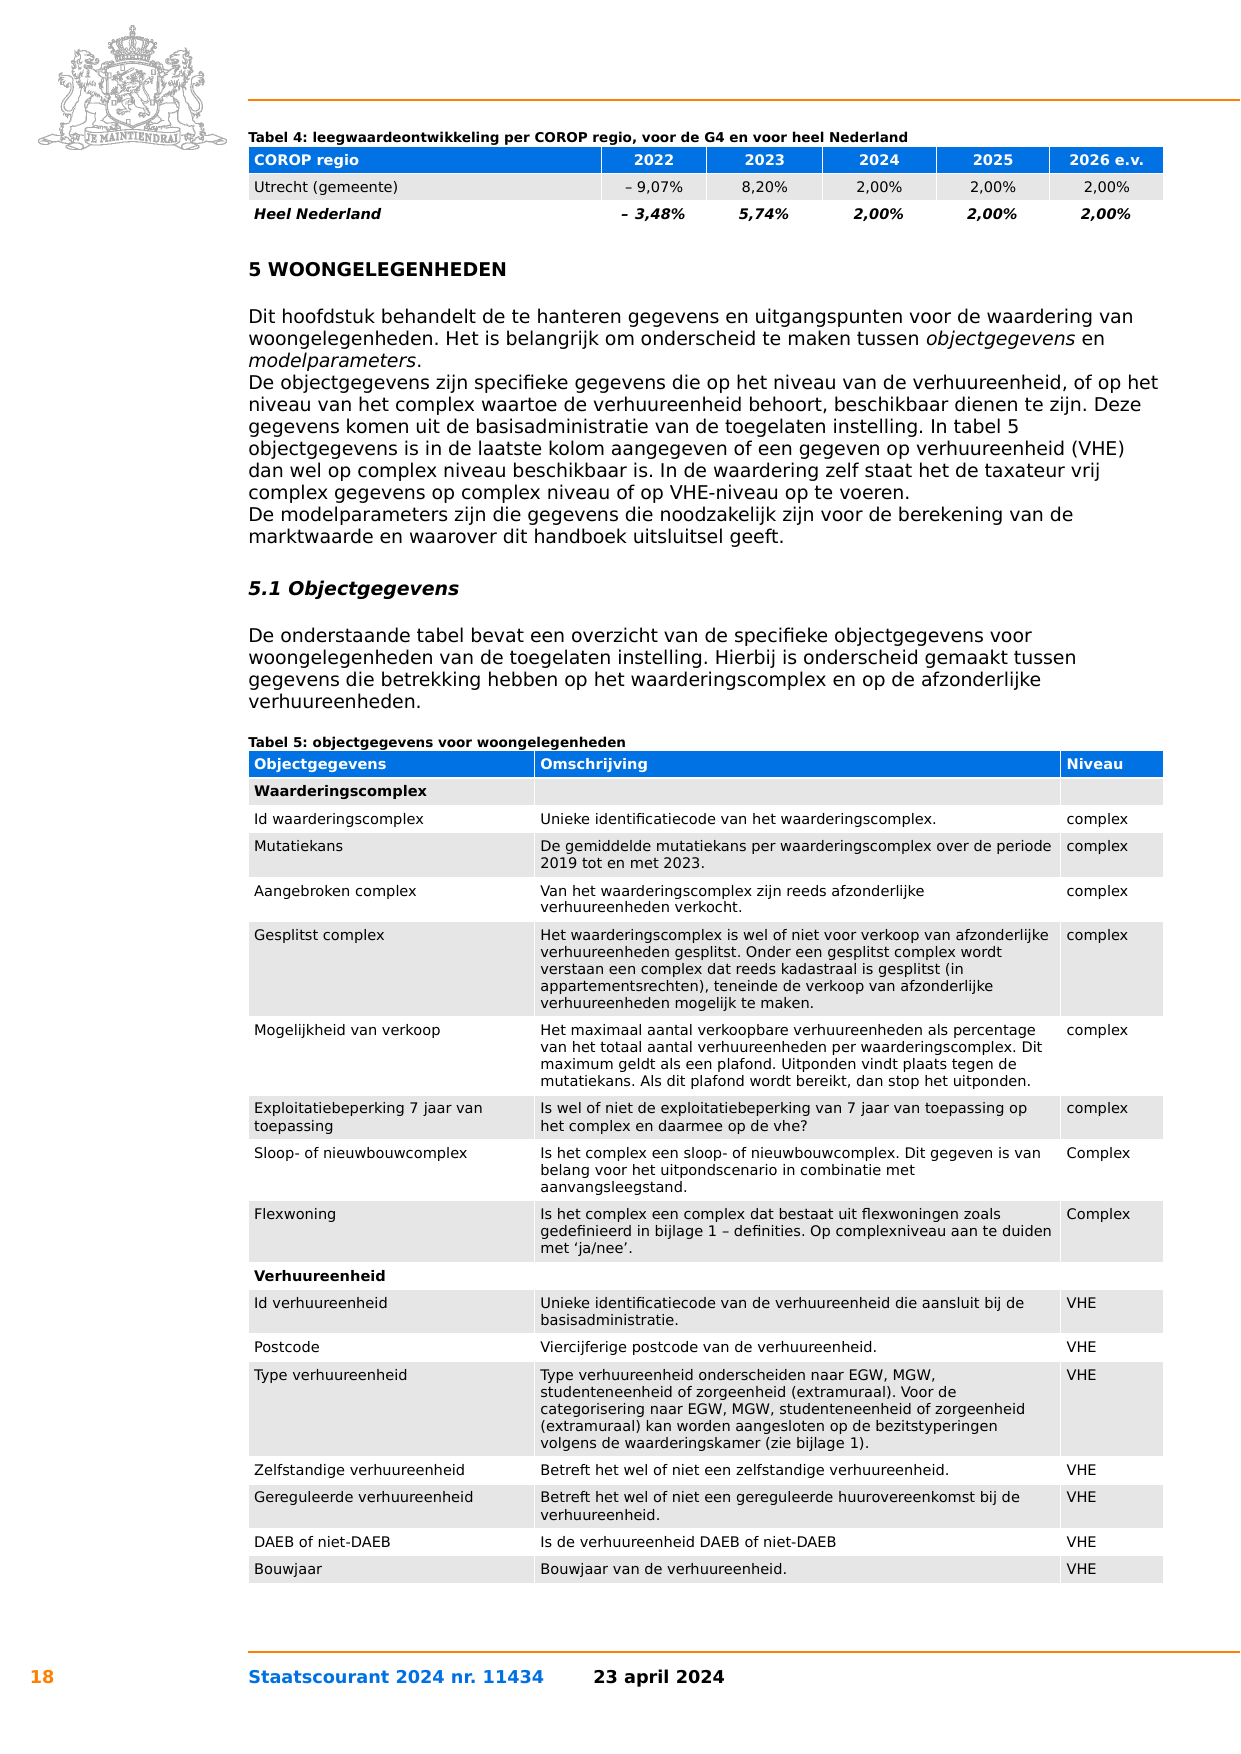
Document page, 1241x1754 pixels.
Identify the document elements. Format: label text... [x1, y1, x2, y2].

table_cell Niveau [1061, 751, 1163, 777]
table_cell Postcode [249, 1335, 534, 1361]
table_cell Complex [1061, 1140, 1163, 1200]
table_cell Is de verhuureenheid DAEB of niet-DAEB [535, 1529, 1060, 1555]
table_cell VHE [1061, 1457, 1163, 1484]
table_cell Het maximaal aantal verkoopbare verhuureenheden als percentage van het totaal aantal verhuureenheden per waarderingscomplex. Dit maximum geldt als een plafond. Uitponden vindt plaats tegen de mutatiekans. Als dit plafond wordt bereikt, dan stop het uitponden. [535, 1018, 1060, 1095]
table_cell [535, 779, 1060, 805]
table_cell Gesplitst complex [249, 922, 534, 1016]
table_cell Waarderingscomplex [249, 779, 534, 805]
table_cell VHE [1061, 1362, 1163, 1456]
text De onderstaande tabel bevat een overzicht van de specifieke objectgegevens voor woongelegenheden van de toegelaten instelling. Hierbij is onderscheid gemaakt tussen gegevens die betrekking hebben op het waarderingscomplex en op de afzonderlijke verhuureenheden. [248, 624, 1163, 712]
table_cell 8,20% [707, 174, 822, 200]
table_header Tabel 5: objectgegevens voor woongelegenheden [248, 734, 1163, 750]
table_cell [1061, 779, 1163, 805]
table_cell complex [1061, 833, 1163, 877]
table_cell complex [1061, 1096, 1163, 1139]
table_cell Type verhuureenheid onderscheiden naar EGW, MGW, studenteneenheid of zorgeenheid (extramuraal). Voor de categorisering naar EGW, MGW, studenteneenheid of zorgeenheid (extramuraal) kan worden aangesloten op de bezitstyperingen volgens de waarderingskamer (zie bijlage 1). [535, 1362, 1060, 1456]
table_cell VHE [1061, 1290, 1163, 1333]
table_cell Id waarderingscomplex [249, 806, 534, 832]
table_cell VHE [1061, 1556, 1163, 1583]
table_cell 2024 [823, 147, 936, 173]
table_cell 2025 [937, 147, 1049, 173]
table_cell Bouwjaar van de verhuureenheid. [535, 1556, 1060, 1583]
picture [38, 25, 227, 150]
table_cell complex [1061, 806, 1163, 832]
table_cell VHE [1061, 1335, 1163, 1361]
table_cell Type verhuureenheid [249, 1362, 534, 1456]
table_cell VHE [1061, 1485, 1163, 1528]
table_cell 5,74% [707, 201, 822, 228]
table_cell 2,00% [1050, 201, 1163, 228]
table_cell 2023 [707, 147, 822, 173]
table_cell Is het complex een complex dat bestaat uit flexwoningen zoals gedefinieerd in bijlage 1 – definities. Op complexniveau aan te duiden met ‘ja/nee’. [535, 1201, 1060, 1262]
table_cell 2,00% [1050, 174, 1163, 200]
table_cell Het waarderingscomplex is wel of niet voor verkoop van afzonderlijke verhuureenheden gesplitst. Onder een gesplitst complex wordt verstaan een complex dat reeds kadastraal is gesplitst (in appartementsrechten), teneinde de verkoop van afzonderlijke verhuureenheden mogelijk te maken. [535, 922, 1060, 1016]
table_cell – 9,07% [602, 174, 706, 200]
table_cell Mutatiekans [249, 833, 534, 877]
table_cell Zelfstandige verhuureenheid [249, 1457, 534, 1484]
table_cell 2,00% [823, 174, 936, 200]
table_cell Aangebroken complex [249, 878, 534, 921]
table_cell 2,00% [937, 201, 1049, 228]
table_cell Van het waarderingscomplex zijn reeds afzonderlijke verhuureenheden verkocht. [535, 878, 1060, 921]
table_cell De gemiddelde mutatiekans per waarderingscomplex over de periode 2019 tot en met 2023. [535, 833, 1060, 877]
table_cell [1061, 1263, 1163, 1289]
table_cell complex [1061, 1018, 1163, 1095]
text De objectgegevens zijn specifieke gegevens die op het niveau van de verhuureenheid, of op het niveau van het complex waartoe de verhuureenheid behoort, beschikbaar dienen te zijn. Deze gegevens komen uit de basisadministratie van de toegelaten instelling. In tabel 5 objectgegevens is in de laatste kolom aangegeven of een gegeven op verhuureenheid (VHE) dan wel op complex niveau beschikbaar is. In de waardering zelf staat het de taxateur vrij complex gegevens op complex niveau of op VHE-niveau op te voeren. [248, 372, 1163, 504]
table_cell Utrecht (gemeente) [249, 174, 601, 200]
table_cell DAEB of niet-DAEB [249, 1529, 534, 1555]
table_cell – 3,48% [602, 201, 706, 228]
table_cell Viercijferige postcode van de verhuureenheid. [535, 1335, 1060, 1361]
table_cell Betreft het wel of niet een zelfstandige verhuureenheid. [535, 1457, 1060, 1484]
table_cell Mogelijkheid van verkoop [249, 1018, 534, 1095]
table_cell complex [1061, 922, 1163, 1016]
table_cell 2022 [602, 147, 706, 173]
table_cell Id verhuureenheid [249, 1290, 534, 1333]
table_cell Heel Nederland [249, 201, 601, 228]
table_cell Sloop- of nieuwbouwcomplex [249, 1140, 534, 1200]
table_cell Betreft het wel of niet een gereguleerde huurovereenkomst bij de verhuureenheid. [535, 1485, 1060, 1528]
table_cell complex [1061, 878, 1163, 921]
table_cell [535, 1263, 1060, 1289]
table_cell Gereguleerde verhuureenheid [249, 1485, 534, 1528]
table_cell Omschrijving [535, 751, 1060, 777]
subtitle 5.1 Objectgegevens [248, 578, 1163, 599]
table_cell VHE [1061, 1529, 1163, 1555]
subtitle 5 WOONGELEGENHEDEN [248, 259, 1163, 281]
table_cell 2,00% [937, 174, 1049, 200]
table_cell Is het complex een sloop- of nieuwbouwcomplex. Dit gegeven is van belang voor het uitpondscenario in combinatie met aanvangsleegstand. [535, 1140, 1060, 1200]
text De modelparameters zijn die gegevens die noodzakelijk zijn voor de berekening van de marktwaarde en waarover dit handboek uitsluitsel geeft. [248, 504, 1163, 548]
table_header Tabel 4: leegwaardeontwikkeling per COROP regio, voor de G4 en voor heel Nederland [248, 130, 1163, 146]
table_cell 2,00% [823, 201, 936, 228]
table_cell COROP regio [249, 147, 601, 173]
table_cell Bouwjaar [249, 1556, 534, 1583]
text Dit hoofdstuk behandelt de te hanteren gegevens en uitgangspunten voor de waardering van woongelegenheden. Het is belangrijk om onderscheid te maken tussen objectgegevens en modelparameters. [248, 306, 1163, 372]
table_cell 2026 e.v. [1050, 147, 1163, 173]
table_cell Complex [1061, 1201, 1163, 1262]
table_cell Flexwoning [249, 1201, 534, 1262]
table_cell Unieke identificatiecode van het waarderingscomplex. [535, 806, 1060, 832]
table_cell Is wel of niet de exploitatiebeperking van 7 jaar van toepassing op het complex en daarmee op de vhe? [535, 1096, 1060, 1139]
table_cell Unieke identificatiecode van de verhuureenheid die aansluit bij de basisadministratie. [535, 1290, 1060, 1333]
table_cell Verhuureenheid [249, 1263, 534, 1289]
table_cell Exploitatiebeperking 7 jaar van toepassing [249, 1096, 534, 1139]
table_cell Objectgegevens [249, 751, 534, 777]
